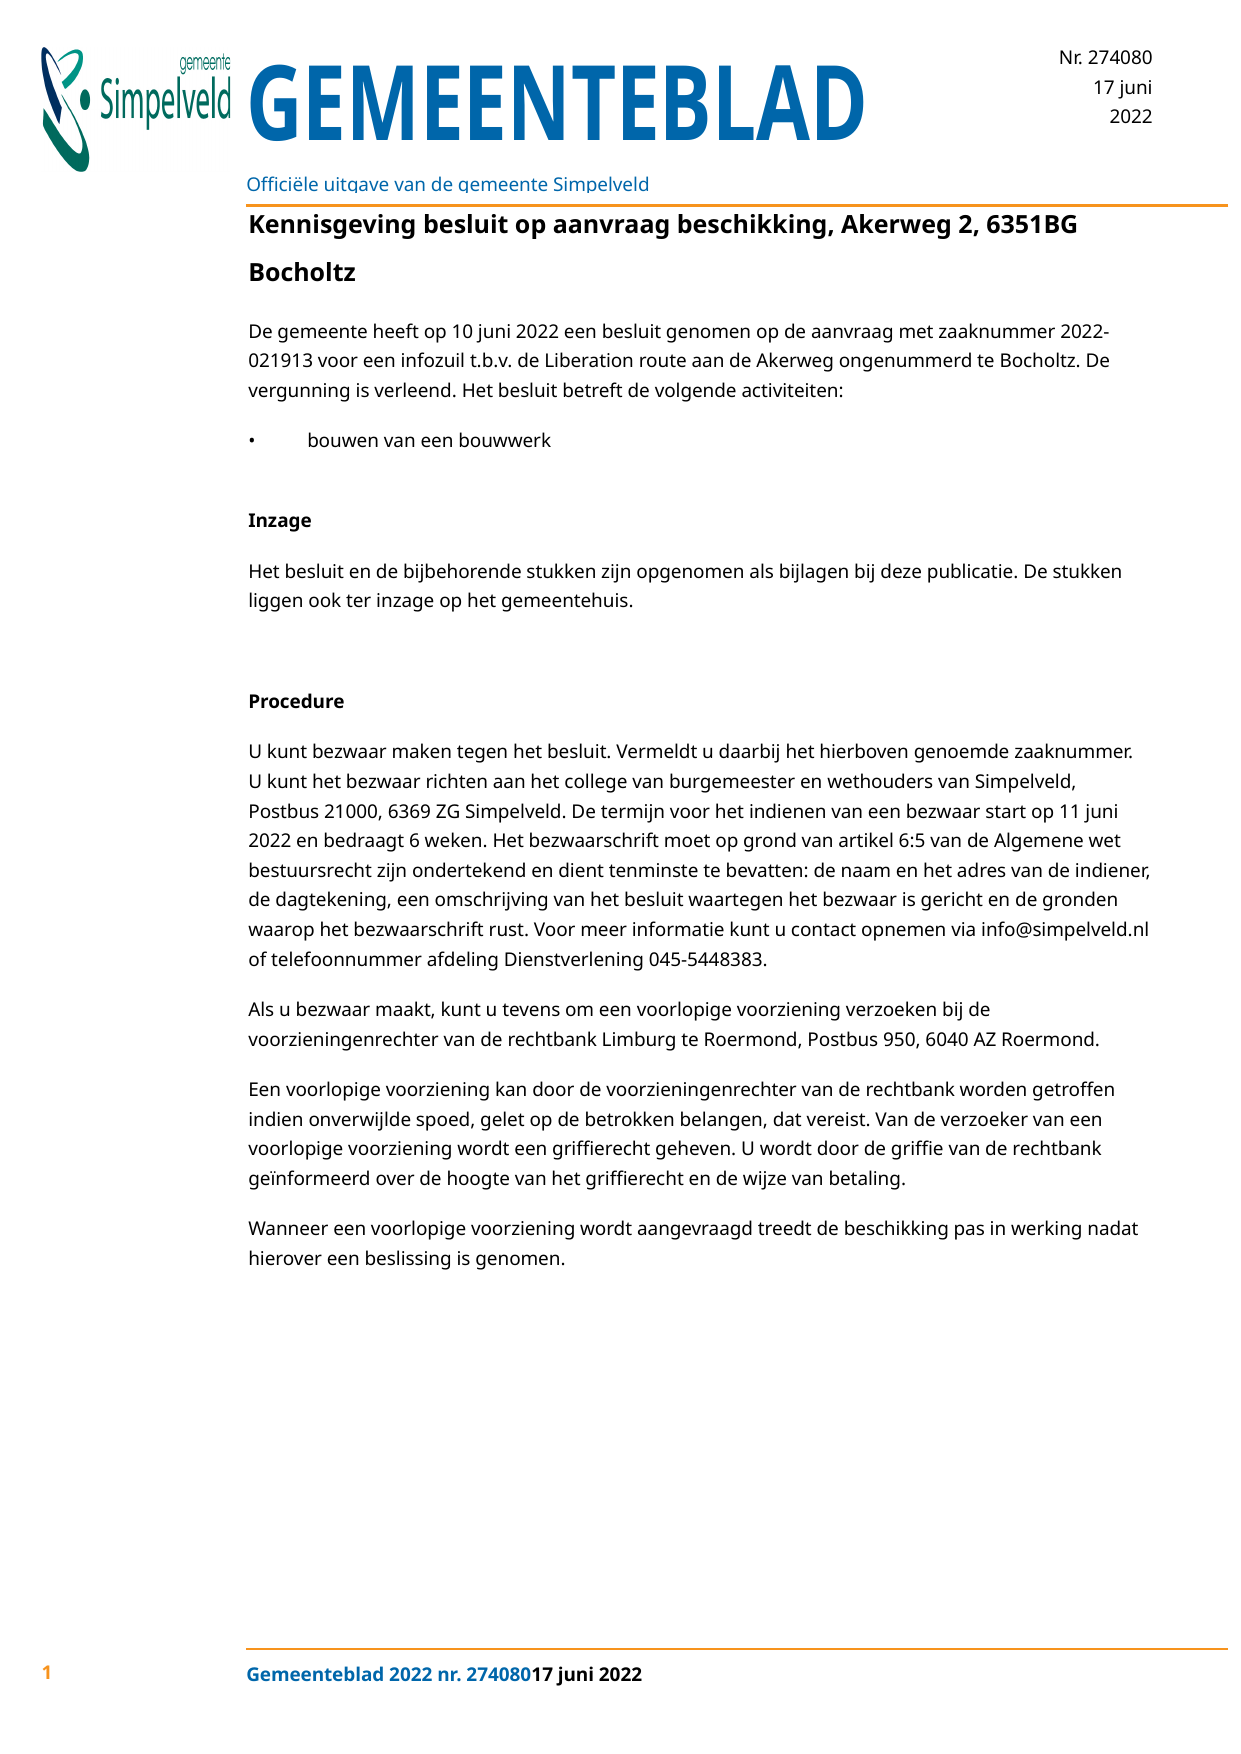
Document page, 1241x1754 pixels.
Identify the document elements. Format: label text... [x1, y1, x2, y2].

list bouwen van een bouwwerk [248, 427, 1152, 453]
text Procedure [248, 688, 1152, 714]
text De gemeente heeft op 10 juni 2022 een besluit genomen op de aanvraag met zaaknummer 2022-021913 voor een infozuil t.b.v. de Liberation route aan de Akerweg ongenummerd te Bocholtz. De vergunning is verleend. Het besluit betreft de volgende activiteiten: [248, 318, 1152, 403]
text Inzage [248, 507, 1152, 533]
text Kennisgeving besluit op aanvraag beschikking, Akerweg 2, 6351BG Bocholtz [248, 207, 1152, 288]
text U kunt bezwaar maken tegen het besluit. Vermeldt u daarbij het hierboven genoemde zaaknummer. U kunt het bezwaar richten aan het college van burgemeester en wethouders van Simpelveld, Postbus 21000, 6369 ZG Simpelveld. De termijn voor het indienen van een bezwaar start op 11 juni 2022 en bedraagt 6 weken. Het bezwaarschrift moet op grond van artikel 6:5 van de Algemene wet bestuursrecht zijn ondertekend en dient tenminste te bevatten: de naam en het adres van de indiener, de dagtekening, een omschrijving van het besluit waartegen het bezwaar is gericht en de gronden waarop het bezwaarschrift rust. Voor meer informatie kunt u contact opnemen via info@simpelveld.nl of telefoonnummer afdeling Dienstverlening 045-5448383. [248, 739, 1152, 972]
text Een voorlopige voorziening kan door de voorzieningenrechter van de rechtbank worden getroffen indien onverwijlde spoed, gelet op de betrokken belangen, dat vereist. Van de verzoeker van een voorlopige voorziening wordt een griffierecht geheven. U wordt door de griffie van de rechtbank geïnformeerd over de hoogte van het griffierecht en de wijze van betaling. [248, 1076, 1152, 1191]
text Wanneer een voorlopige voorziening wordt aangevraagd treedt de beschikking pas in werking nadat hierover een beslissing is genomen. [248, 1215, 1152, 1271]
text Het besluit en de bijbehorende stukken zijn opgenomen als bijlagen bij deze publicatie. De stukken liggen ook ter inzage op het gemeentehuis. [248, 558, 1152, 613]
picture [41, 47, 231, 172]
text Als u bezwaar maakt, kunt u tevens om een voorlopige voorziening verzoeken bij de voorzieningenrechter van de rechtbank Limburg te Roermond, Postbus 950, 6040 AZ Roermond. [248, 996, 1152, 1052]
